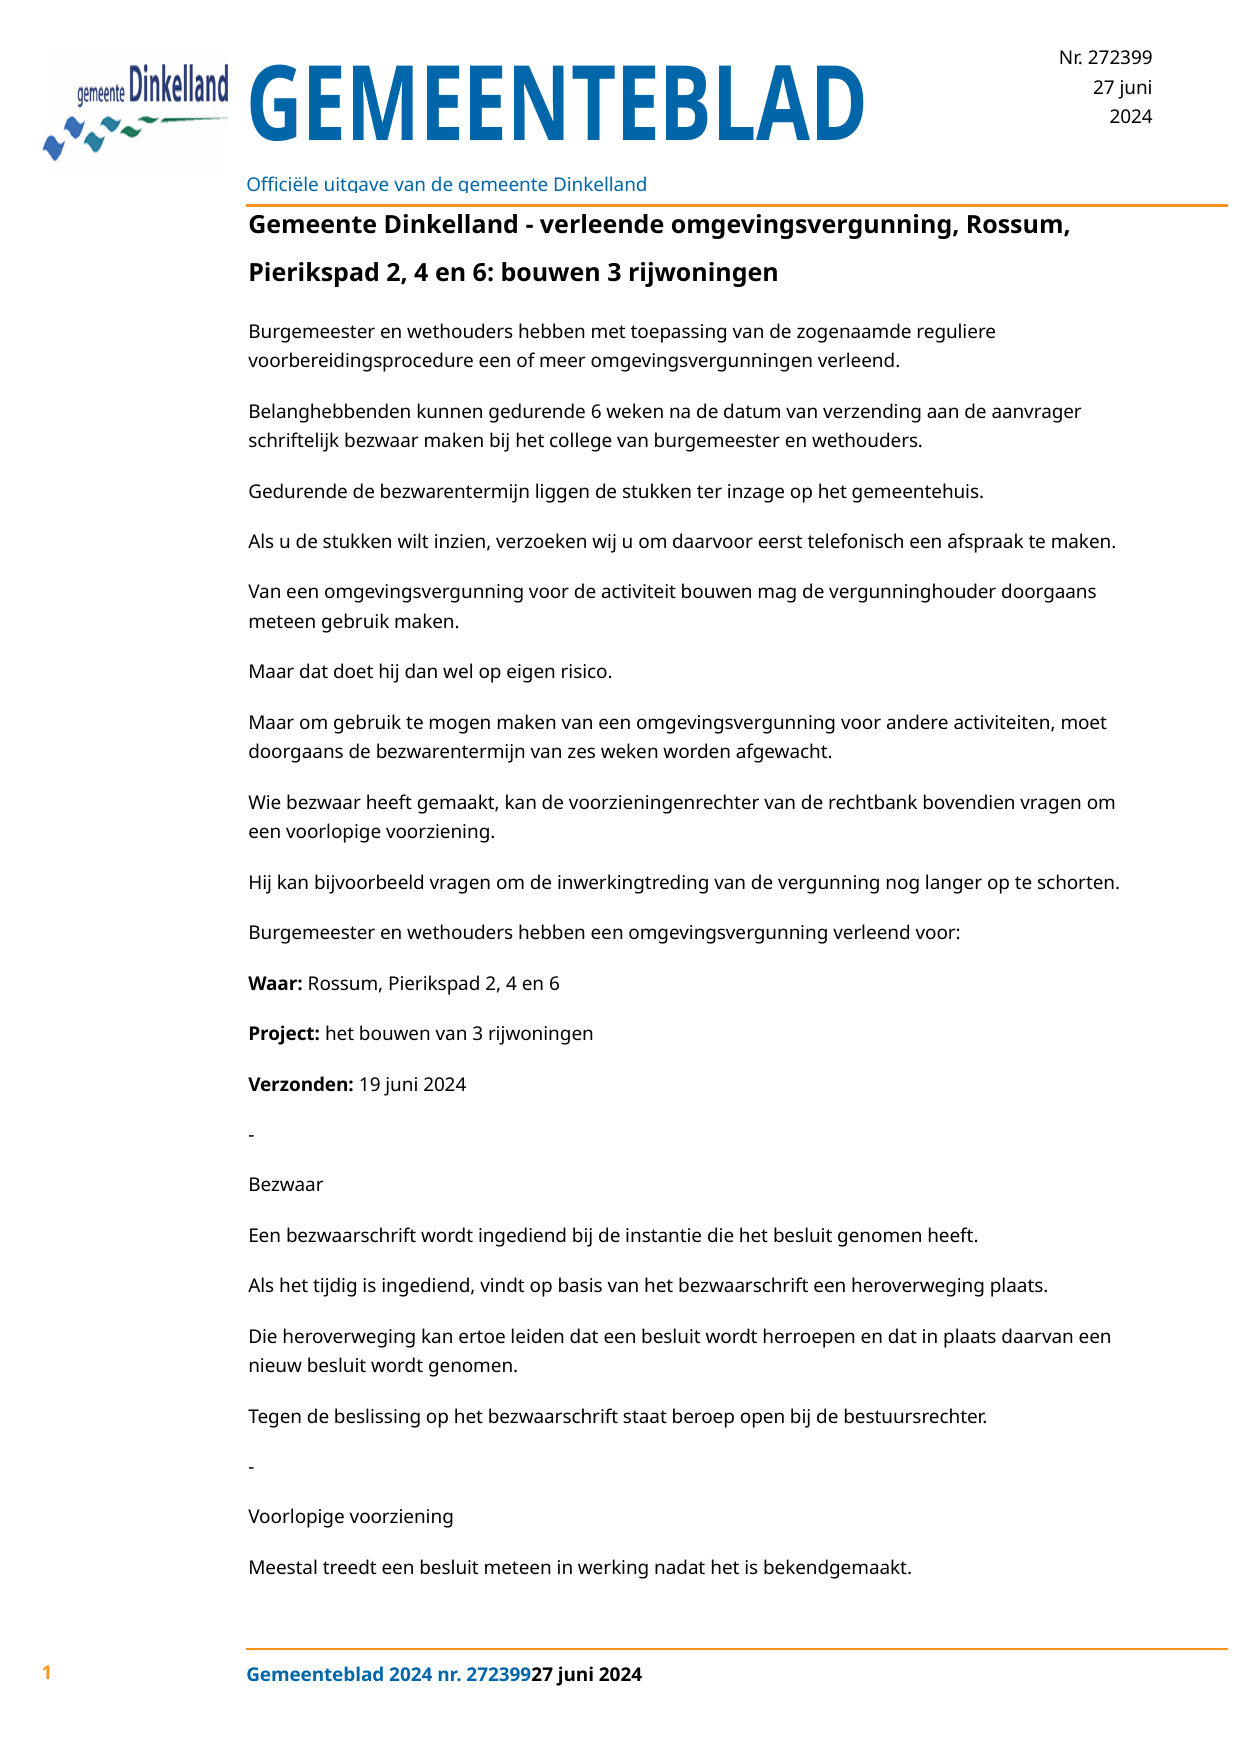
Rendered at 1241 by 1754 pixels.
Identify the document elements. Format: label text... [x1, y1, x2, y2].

text Burgemeester en wethouders hebben met toepassing van de zogenaamde reguliere voorbereidingsprocedure een of meer omgevingsvergunningen verleend. [248, 318, 1152, 373]
text Als het tijdig is ingediend, vindt op basis van het bezwaarschrift een heroverweging plaats. [248, 1272, 1152, 1298]
text Tegen de beslissing op het bezwaarschrift staat beroep open bij de bestuursrechter. [248, 1403, 1152, 1429]
text Gedurende de bezwarentermijn liggen de stukken ter inzage op het gemeentehuis. [248, 478, 1152, 504]
text Wie bezwaar heeft gemaakt, kan de voorzieningenrechter van de rechtbank bovendien vragen om een voorlopige voorziening. [248, 789, 1152, 844]
text Meestal treedt een besluit meteen in werking nadat het is bekendgemaakt. [248, 1554, 1152, 1580]
text Als u de stukken wilt inzien, verzoeken wij u om daarvoor eerst telefonisch een afspraak te maken. [248, 528, 1152, 554]
text Die heroverweging kan ertoe leiden dat een besluit wordt herroepen en dat in plaats daarvan een nieuw besluit wordt genomen. [248, 1323, 1152, 1378]
text Een bezwaarschrift wordt ingediend bij de instantie die het besluit genomen heeft. [248, 1222, 1152, 1248]
text Gemeente Dinkelland - verleende omgevingsvergunning, Rossum, Pierikspad 2, 4 en 6: bouwen 3 rijwoningen [248, 207, 1152, 288]
text Van een omgevingsvergunning voor de activiteit bouwen mag de vergunninghouder doorgaans meteen gebruik maken. [248, 579, 1152, 634]
text Bezwaar [248, 1172, 1152, 1197]
picture [41, 47, 231, 172]
text Waar: Rossum, Pierikspad 2, 4 en 6 [248, 970, 1152, 996]
text Hij kan bijvoorbeeld vragen om de inwerkingtreding van de vergunning nog langer op te schorten. [248, 869, 1152, 895]
text Burgemeester en wethouders hebben een omgevingsvergunning verleend voor: [248, 919, 1152, 945]
text Voorlopige voorziening [248, 1504, 1152, 1529]
text Verzonden: 19 juni 2024 [248, 1071, 1152, 1097]
text Belanghebbenden kunnen gedurende 6 weken na de datum van verzending aan de aanvrager schriftelijk bezwaar maken bij het college van burgemeester en wethouders. [248, 398, 1152, 453]
text Project: het bouwen van 3 rijwoningen [248, 1020, 1152, 1046]
text - [248, 1453, 1152, 1479]
text - [248, 1121, 1152, 1147]
text Maar dat doet hij dan wel op eigen risico. [248, 659, 1152, 684]
text Maar om gebruik te mogen maken van een omgevingsvergunning voor andere activiteiten, moet doorgaans de bezwarentermijn van zes weken worden afgewacht. [248, 709, 1152, 764]
